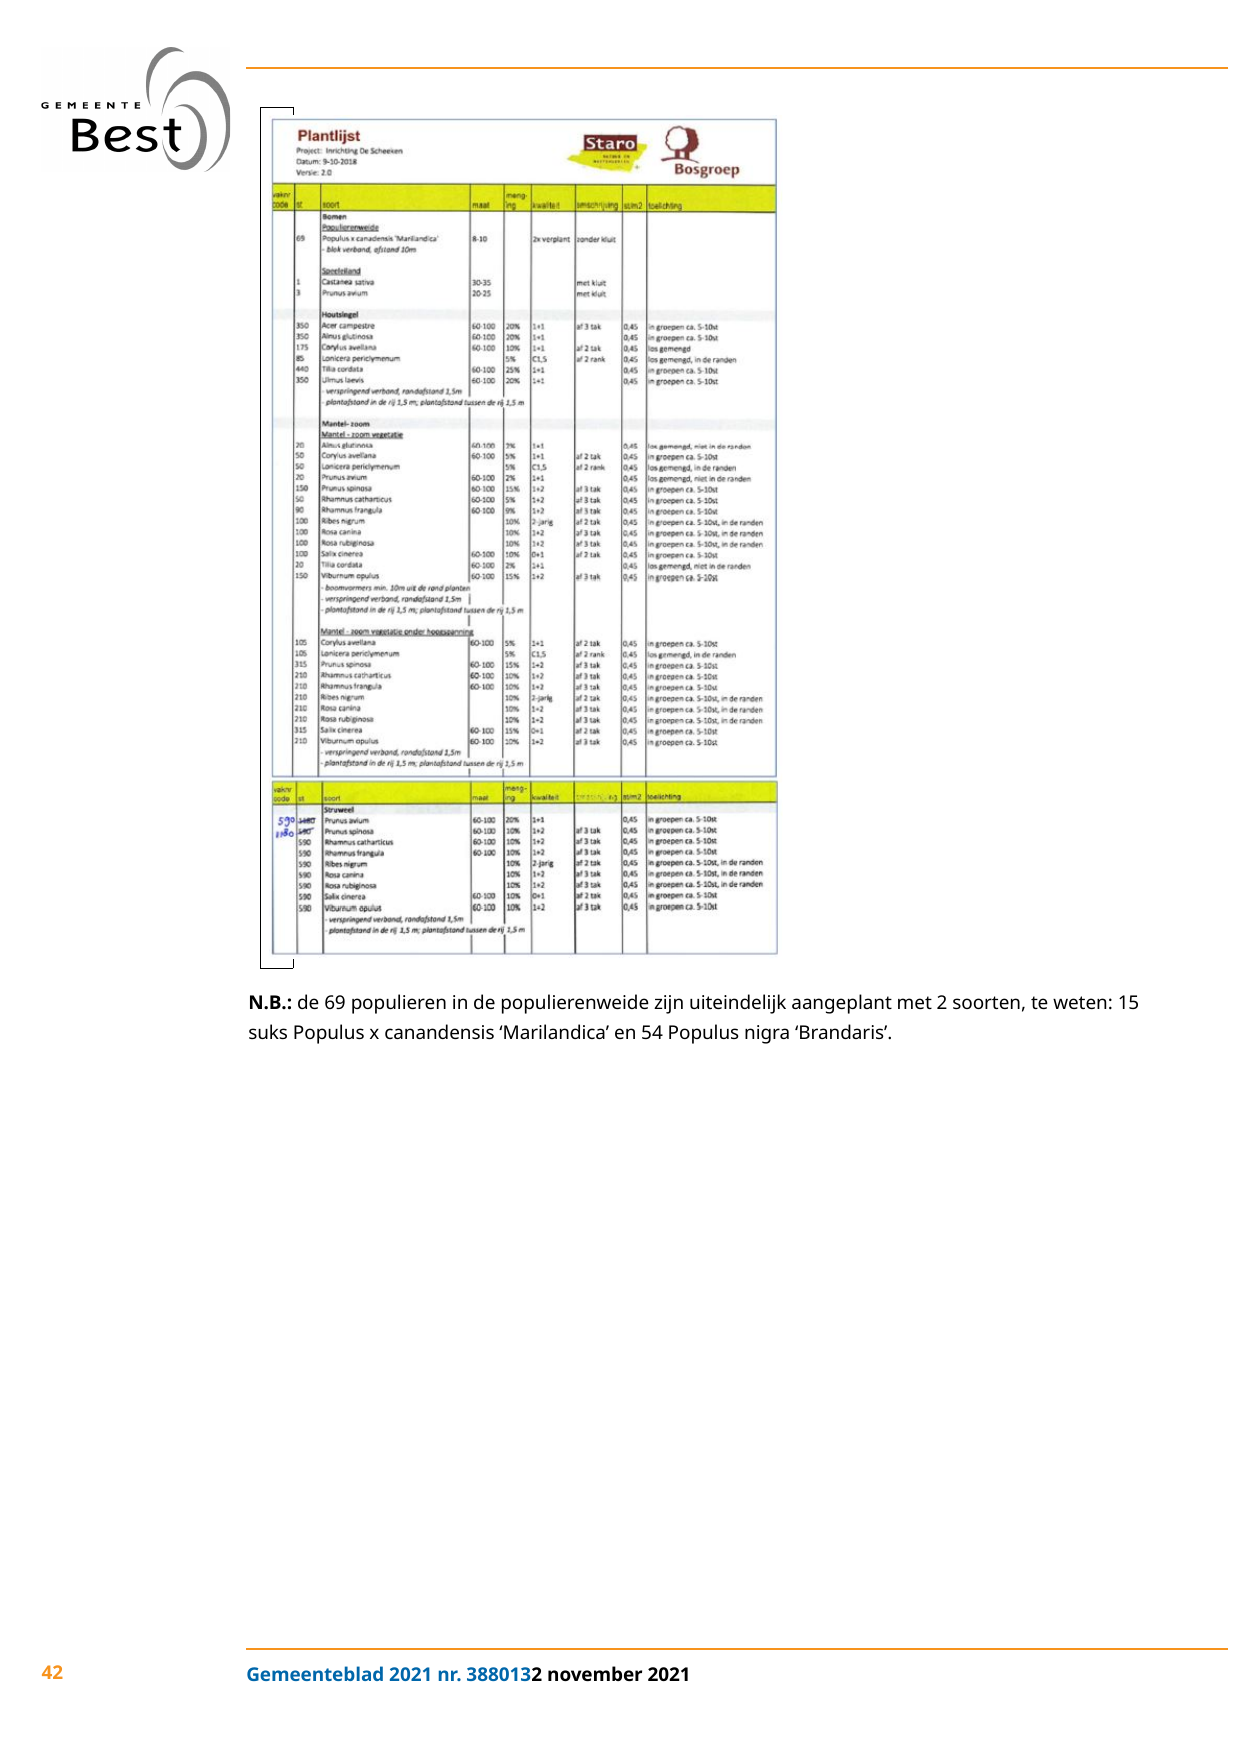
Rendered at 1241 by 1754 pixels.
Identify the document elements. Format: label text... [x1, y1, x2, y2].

picture [41, 47, 231, 172]
text N.B.: de 69 populieren in de populierenweide zijn uiteindelijk aangeplant met 2 soorten, te weten: 15 suks Populus x canandensis ‘Marilandica’ en 54 Populus nigra ‘Brandaris’. [248, 989, 1152, 1044]
picture [268, 115, 783, 959]
